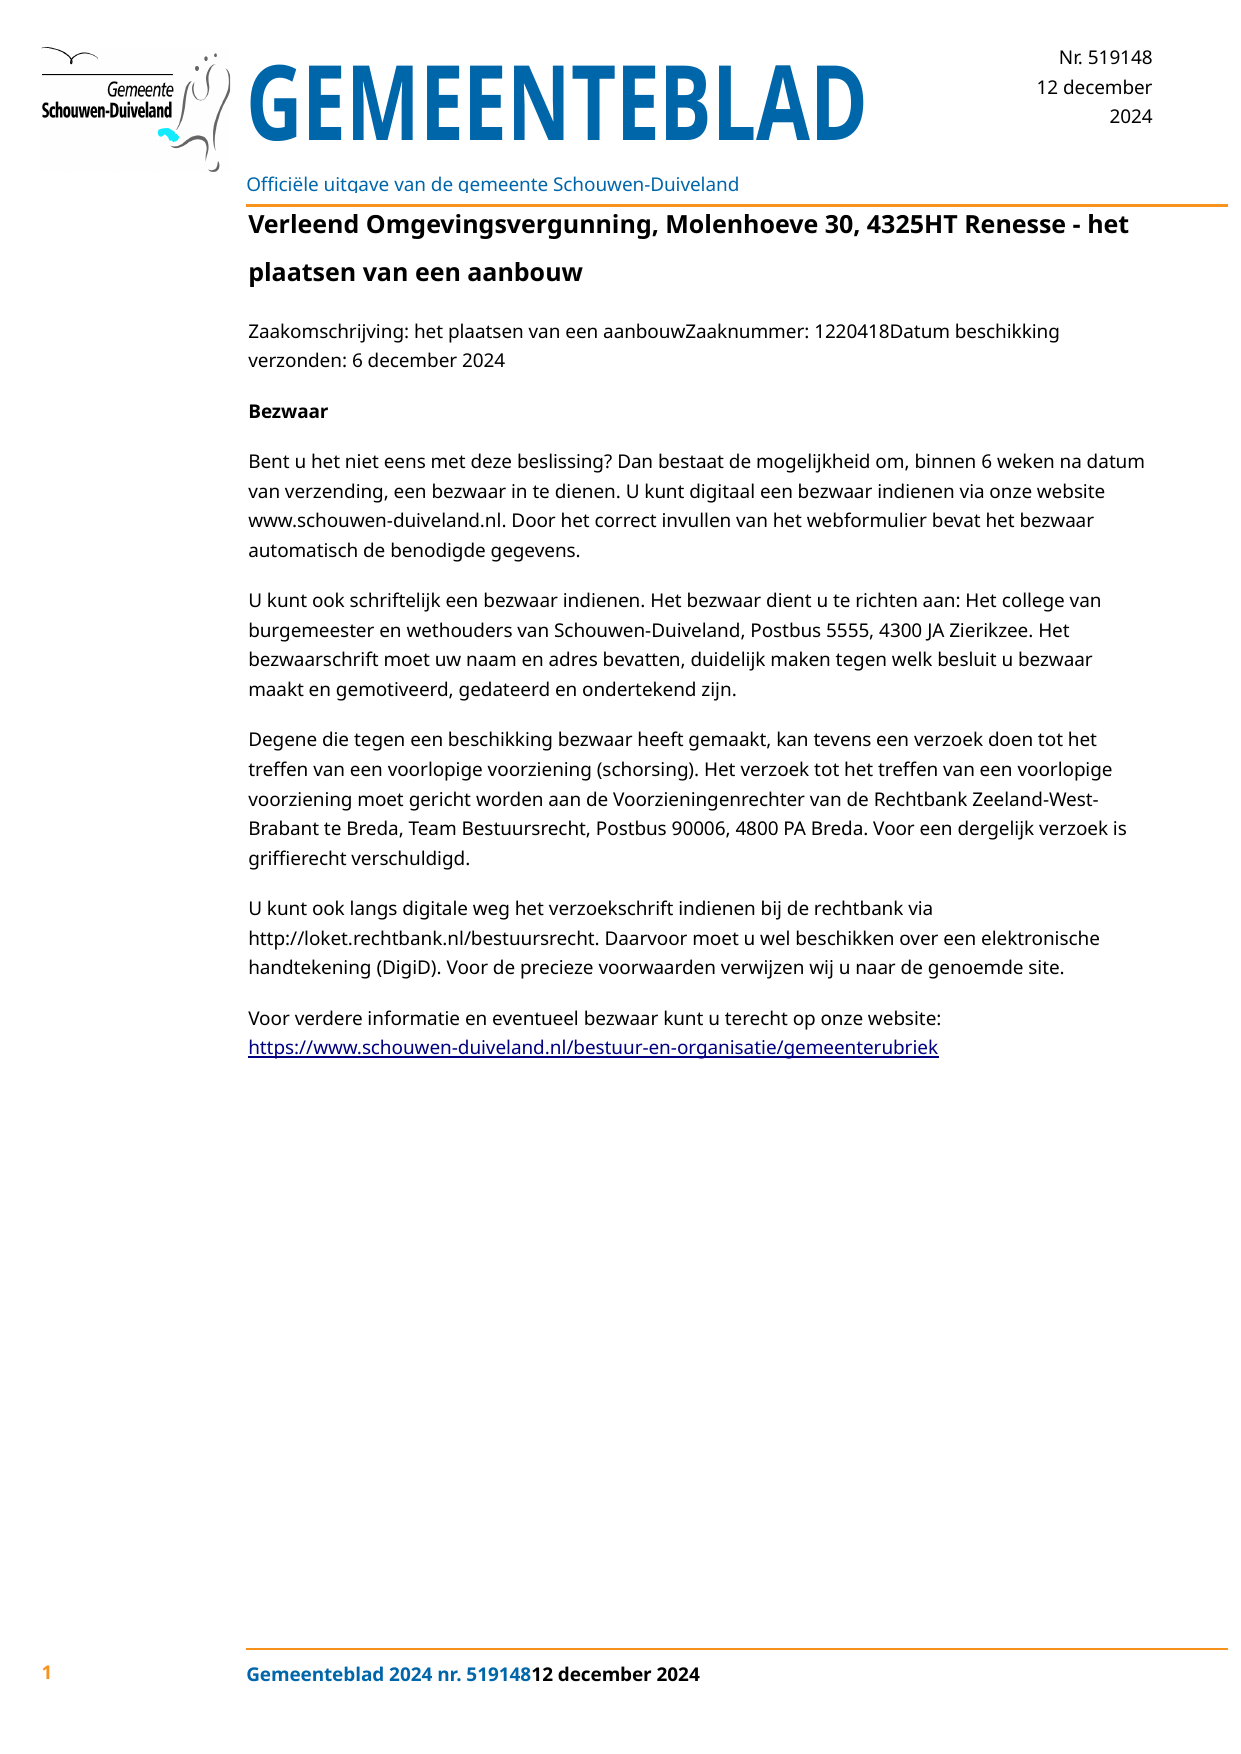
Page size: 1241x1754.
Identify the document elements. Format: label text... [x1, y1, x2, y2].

text Bezwaar [248, 398, 1152, 424]
text U kunt ook langs digitale weg het verzoekschrift indienen bij de rechtbank via http://loket.rechtbank.nl/bestuursrecht. Daarvoor moet u wel beschikken over een elektronische handtekening (DigiD). Voor de precieze voorwaarden verwijzen wij u naar de genoemde site. [248, 895, 1152, 980]
text Verleend Omgevingsvergunning, Molenhoeve 30, 4325HT Renesse - het plaatsen van een aanbouw [248, 207, 1152, 288]
text Degene die tegen een beschikking bezwaar heeft gemaakt, kan tevens een verzoek doen tot het treffen van een voorlopige voorziening (schorsing). Het verzoek tot het treffen van een voorlopige voorziening moet gericht worden aan de Voorzieningenrechter van de Rechtbank Zeeland-West-Brabant te Breda, Team Bestuursrecht, Postbus 90006, 4800 PA Breda. Voor een dergelijk verzoek is griffierecht verschuldigd. [248, 727, 1152, 871]
text U kunt ook schriftelijk een bezwaar indienen. Het bezwaar dient u te richten aan: Het college van burgemeester en wethouders van Schouwen-Duiveland, Postbus 5555, 4300 JA Zierikzee. Het bezwaarschrift moet uw naam en adres bevatten, duidelijk maken tegen welk besluit u bezwaar maakt en gemotiveerd, gedateerd en ondertekend zijn. [248, 587, 1152, 702]
text Bent u het niet eens met deze beslissing? Dan bestaat de mogelijkheid om, binnen 6 weken na datum van verzending, een bezwaar in te dienen. U kunt digitaal een bezwaar indienen via onze website www.schouwen-duiveland.nl. Door het correct invullen van het webformulier bevat het bezwaar automatisch de benodigde gegevens. [248, 448, 1152, 563]
text Voor verdere informatie en eventueel bezwaar kunt u terecht op onze website: https://www.schouwen-duiveland.nl/bestuur-en-organisatie/gemeenterubriek [248, 1005, 1152, 1060]
picture [41, 47, 231, 172]
text Zaakomschrijving: het plaatsen van een aanbouwZaaknummer: 1220418Datum beschikking verzonden: 6 december 2024 [248, 318, 1152, 373]
